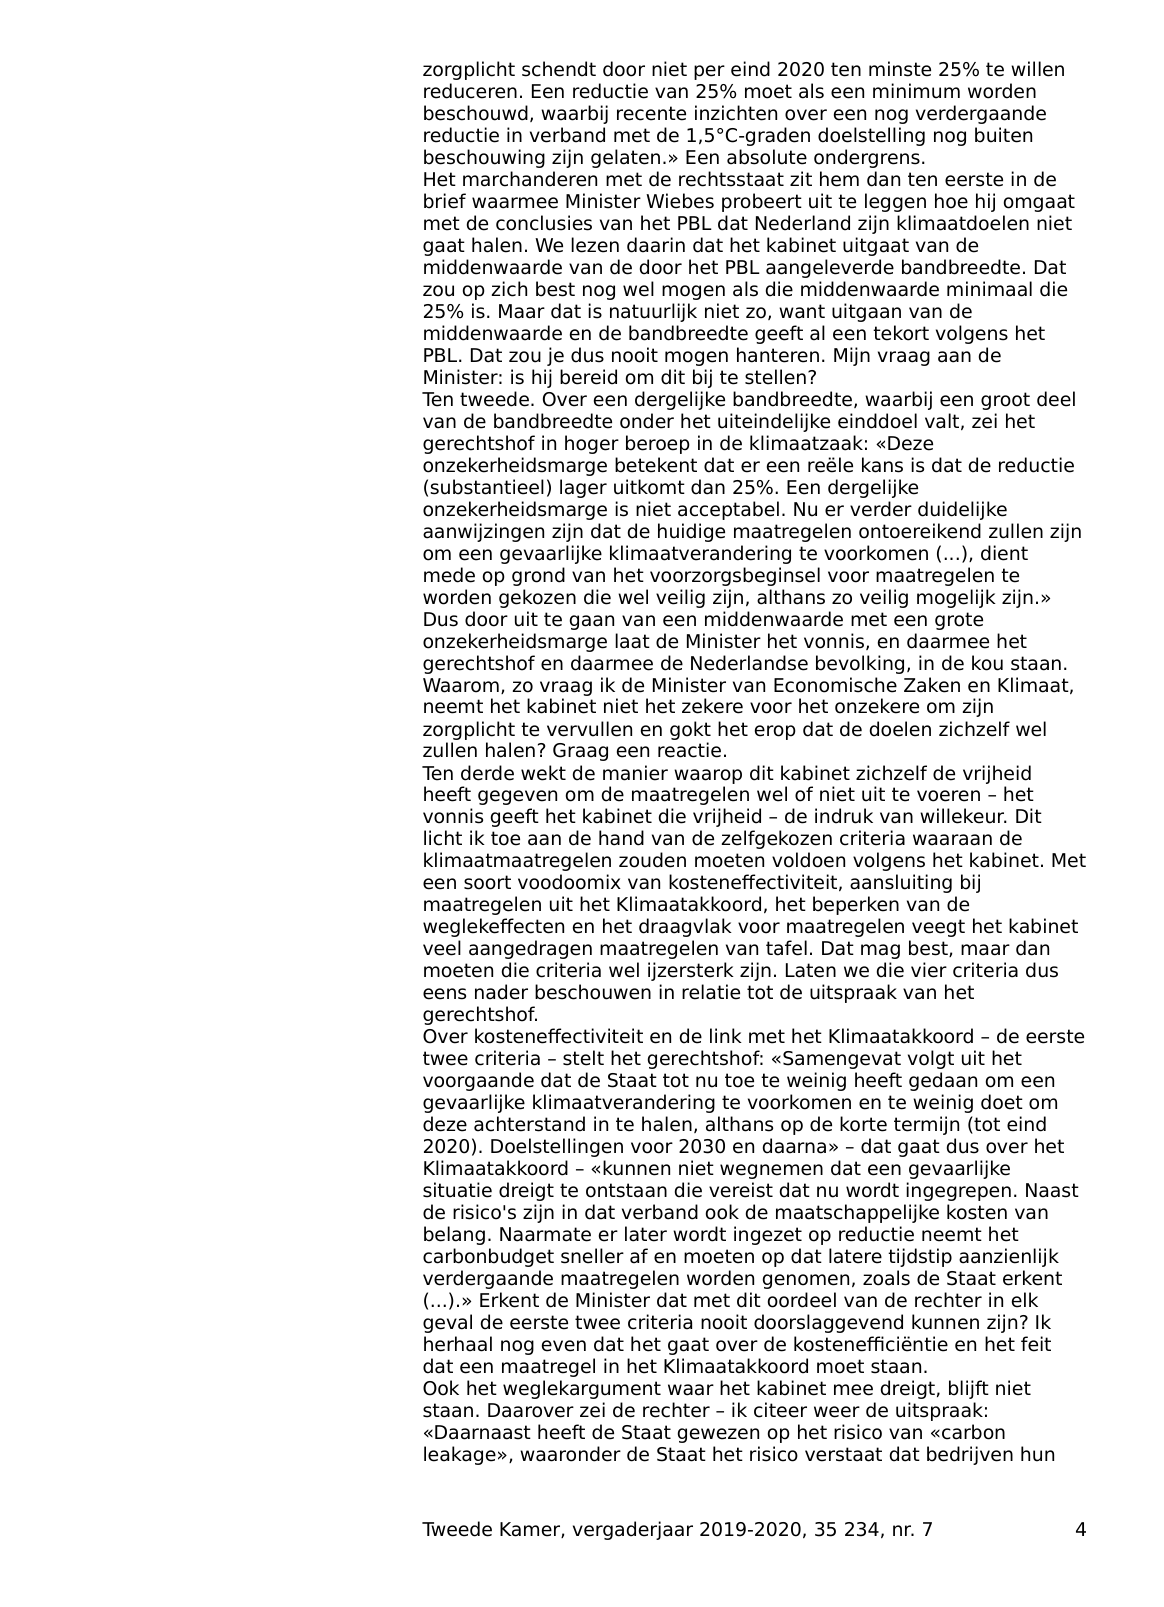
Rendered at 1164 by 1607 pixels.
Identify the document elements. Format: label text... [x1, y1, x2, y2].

text Het marchanderen met de rechtsstaat zit hem dan ten eerste in de brief waarmee Minister Wiebes probeert uit te leggen hoe hij omgaat met de conclusies van het PBL dat Nederland zijn klimaatdoelen niet gaat halen. We lezen daarin dat het kabinet uitgaat van de middenwaarde van de door het PBL aangeleverde bandbreedte. Dat zou op zich best nog wel mogen als die middenwaarde minimaal die 25% is. Maar dat is natuurlijk niet zo, want uitgaan van de middenwaarde en de bandbreedte geeft al een tekort volgens het PBL. Dat zou je dus nooit mogen hanteren. Mijn vraag aan de Minister: is hij bereid om dit bij te stellen? [422, 169, 1087, 389]
text Over kosteneffectiviteit en de link met het Klimaatakkoord – de eerste twee criteria – stelt het gerechtshof: «Samengevat volgt uit het voorgaande dat de Staat tot nu toe te weinig heeft gedaan om een gevaarlijke klimaatverandering te voorkomen en te weinig doet om deze achterstand in te halen, althans op de korte termijn (tot eind 2020). Doelstellingen voor 2030 en daarna» – dat gaat dus over het Klimaatakkoord – «kunnen niet wegnemen dat een gevaarlijke situatie dreigt te ontstaan die vereist dat nu wordt ingegrepen. Naast de risico's zijn in dat verband ook de maatschappelijke kosten van belang. Naarmate er later wordt ingezet op reductie neemt het carbonbudget sneller af en moeten op dat latere tijdstip aanzienlijk verdergaande maatregelen worden genomen, zoals de Staat erkent (...).» Erkent de Minister dat met dit oordeel van de rechter in elk geval de eerste twee criteria nooit doorslaggevend kunnen zijn? Ik herhaal nog even dat het gaat over de kostenefficiëntie en het feit dat een maatregel in het Klimaatakkoord moet staan. [422, 1026, 1087, 1378]
text Ten derde wekt de manier waarop dit kabinet zichzelf de vrijheid heeft gegeven om de maatregelen wel of niet uit te voeren – het vonnis geeft het kabinet die vrijheid – de indruk van willekeur. Dit licht ik toe aan de hand van de zelfgekozen criteria waaraan de klimaatmaatregelen zouden moeten voldoen volgens het kabinet. Met een soort voodoomix van kosteneffectiviteit, aansluiting bij maatregelen uit het Klimaatakkoord, het beperken van de weglekeffecten en het draagvlak voor maatregelen veegt het kabinet veel aangedragen maatregelen van tafel. Dat mag best, maar dan moeten die criteria wel ijzersterk zijn. Laten we die vier criteria dus eens nader beschouwen in relatie tot de uitspraak van het gerechtshof. [422, 762, 1087, 1026]
text zorgplicht schendt door niet per eind 2020 ten minste 25% te willen reduceren. Een reductie van 25% moet als een minimum worden beschouwd, waarbij recente inzichten over een nog verdergaande reductie in verband met de 1,5°C-graden doelstelling nog buiten beschouwing zijn gelaten.» Een absolute ondergrens. [422, 59, 1087, 169]
text Ook het weglekargument waar het kabinet mee dreigt, blijft niet staan. Daarover zei de rechter – ik citeer weer de uitspraak: «Daarnaast heeft de Staat gewezen op het risico van «carbon leakage», waaronder de Staat het risico verstaat dat bedrijven hun [422, 1378, 1087, 1466]
text Ten tweede. Over een dergelijke bandbreedte, waarbij een groot deel van de bandbreedte onder het uiteindelijke einddoel valt, zei het gerechtshof in hoger beroep in de klimaatzaak: «Deze onzekerheidsmarge betekent dat er een reële kans is dat de reductie (substantieel) lager uitkomt dan 25%. Een dergelijke onzekerheidsmarge is niet acceptabel. Nu er verder duidelijke aanwijzingen zijn dat de huidige maatregelen ontoereikend zullen zijn om een gevaarlijke klimaatverandering te voorkomen (...), dient mede op grond van het voorzorgsbeginsel voor maatregelen te worden gekozen die wel veilig zijn, althans zo veilig mogelijk zijn.» Dus door uit te gaan van een middenwaarde met een grote onzekerheidsmarge laat de Minister het vonnis, en daarmee het gerechtshof en daarmee de Nederlandse bevolking, in de kou staan. Waarom, zo vraag ik de Minister van Economische Zaken en Klimaat, neemt het kabinet niet het zekere voor het onzekere om zijn zorgplicht te vervullen en gokt het erop dat de doelen zichzelf wel zullen halen? Graag een reactie. [422, 389, 1087, 762]
